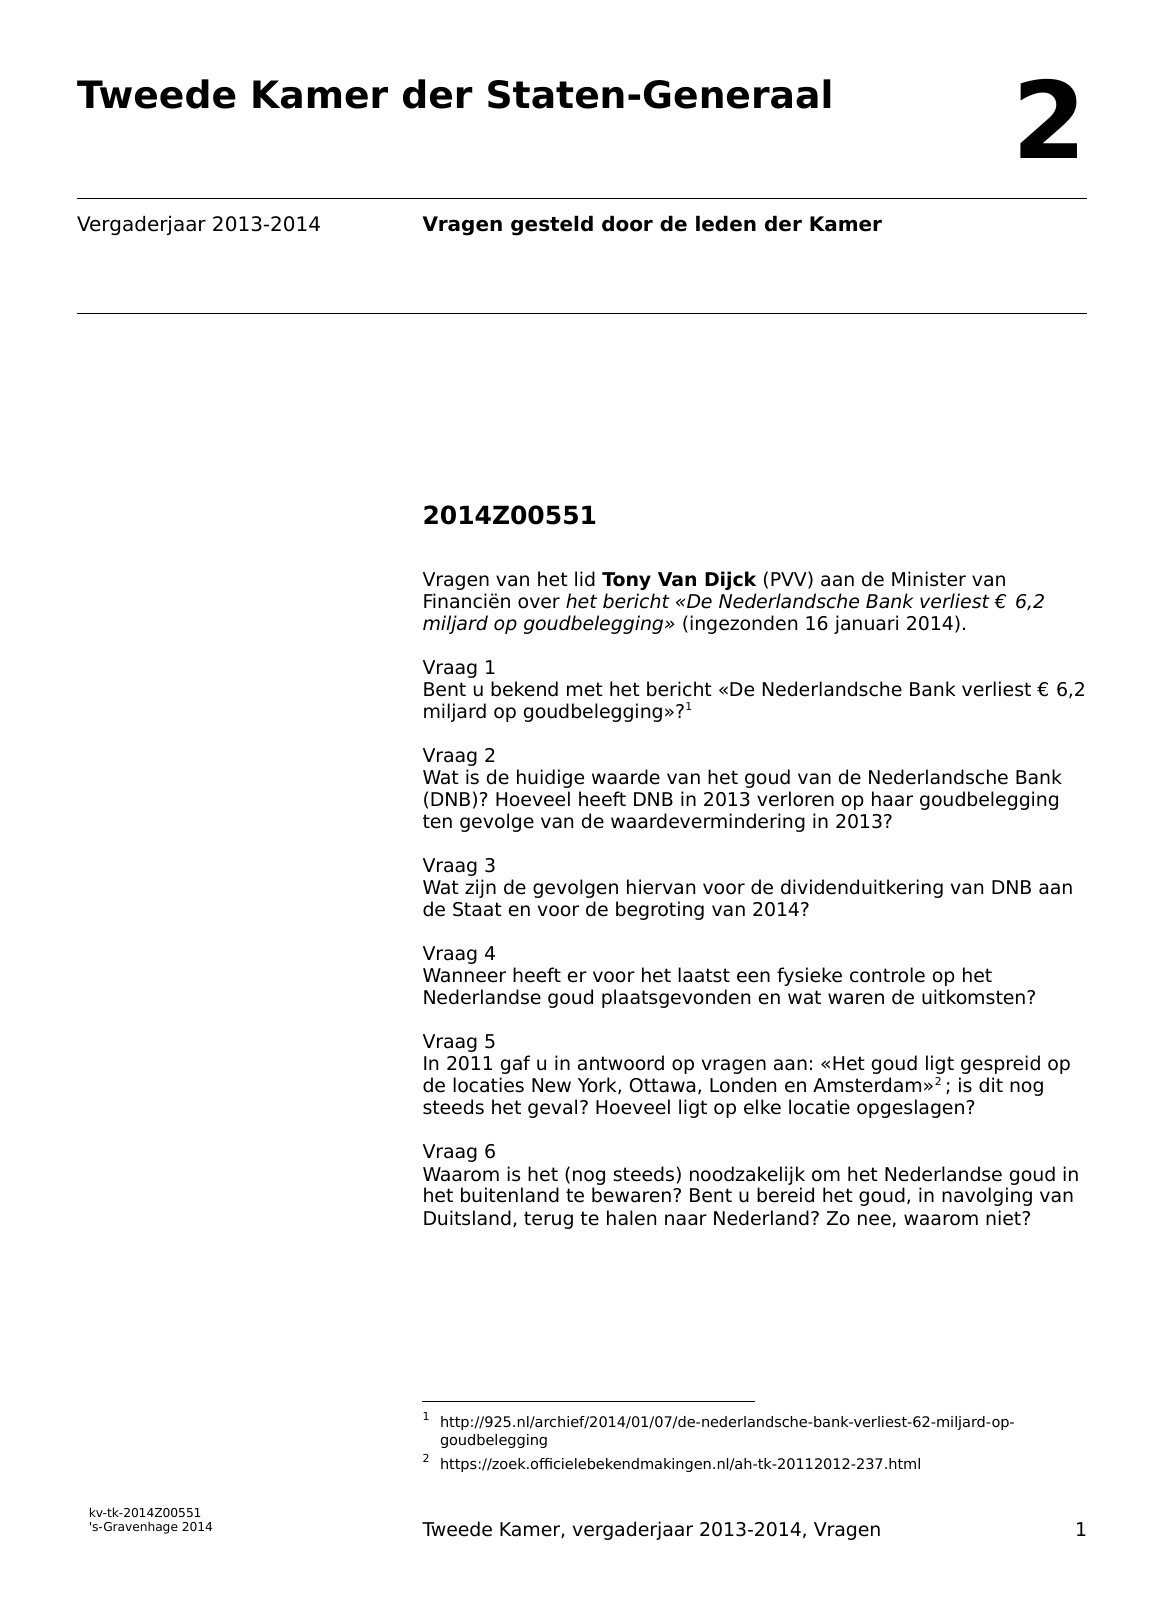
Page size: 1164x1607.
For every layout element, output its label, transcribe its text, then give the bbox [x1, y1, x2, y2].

table_cell Vragen gesteld door de leden der Kamer [422, 199, 1087, 313]
text Vraag 2 [422, 745, 1087, 767]
text Bent u bekend met het bericht «De Nederlandsche Bank verliest € 6,2 miljard op goudbelegging»? [422, 679, 1087, 723]
text Vraag 6 [422, 1141, 1087, 1163]
text http://925.nl/archief/2014/01/07/de-nederlandsche-bank-verliest-62-miljard-op-goudbelegging [422, 1410, 1087, 1449]
text Vraag 5 [422, 1031, 1087, 1053]
text Vragen van het lid Tony Van Dijck (PVV) aan de Minister van Financiën over het bericht «De Nederlandsche Bank verliest € 6,2 miljard op goudbelegging» (ingezonden 16 januari 2014). [422, 569, 1087, 635]
table_header Tweede Kamer der Staten-Generaal [77, 59, 886, 198]
text Wat is de huidige waarde van het goud van de Nederlandsche Bank (DNB)? Hoeveel heeft DNB in 2013 verloren op haar goudbelegging ten gevolge van de waardevermindering in 2013? [422, 767, 1087, 833]
table_cell Vergaderjaar 2013-2014 [77, 199, 422, 313]
text In 2011 gaf u in antwoord op vragen aan: «Het goud ligt gespreid op de locaties New York, Ottawa, Londen en Amsterdam»; is dit nog steeds het geval? Hoeveel ligt op elke locatie opgeslagen? [422, 1053, 1087, 1119]
table_header 2 [886, 59, 1087, 198]
text Vraag 3 [422, 855, 1087, 877]
text Vraag 1 [422, 657, 1087, 679]
text Wat zijn de gevolgen hiervan voor de dividenduitkering van DNB aan de Staat en voor de begroting van 2014? [422, 877, 1087, 921]
text kv-tk-2014Z00551 [88, 1506, 323, 1520]
text Wanneer heeft er voor het laatst een fysieke controle op het Nederlandse goud plaatsgevonden en wat waren de uitkomsten? [422, 965, 1087, 1009]
text Waarom is het (nog steeds) noodzakelijk om het Nederlandse goud in het buitenland te bewaren? Bent u bereid het goud, in navolging van Duitsland, terug te halen naar Nederland? Zo nee, waarom niet? [422, 1163, 1087, 1229]
text 2014Z00551 [422, 501, 1087, 531]
text 's-Gravenhage 2014 [88, 1520, 323, 1534]
text Vraag 4 [422, 943, 1087, 965]
text https://zoek.officielebekendmakingen.nl/ah-tk-20112012-237.html [422, 1452, 1087, 1474]
